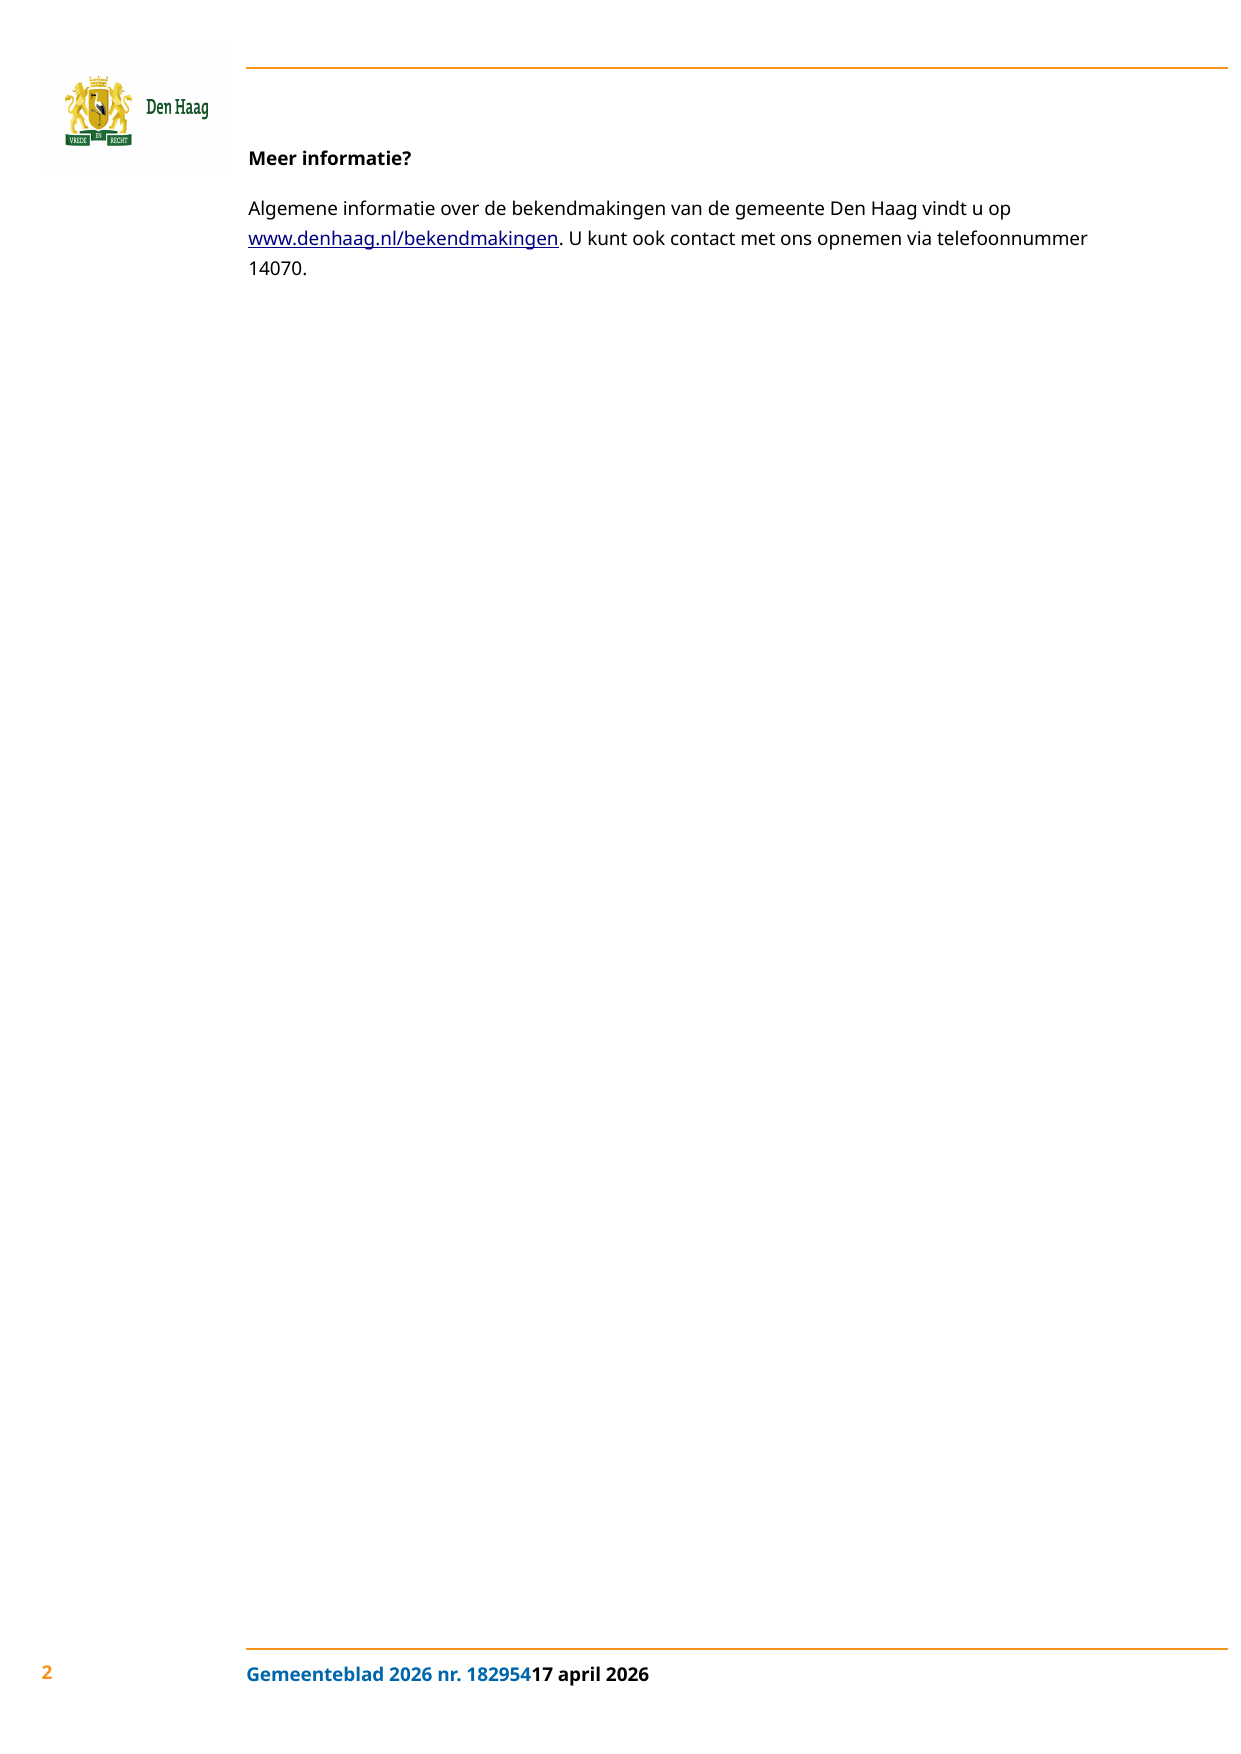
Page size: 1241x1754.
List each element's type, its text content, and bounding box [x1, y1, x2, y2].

text Meer informatie? [248, 145, 1152, 171]
picture [41, 47, 231, 172]
text Algemene informatie over de bekendmakingen van de gemeente Den Haag vindt u op www.denhaag.nl/bekendmakingen. U kunt ook contact met ons opnemen via telefoonnummer 14070. [248, 196, 1152, 281]
